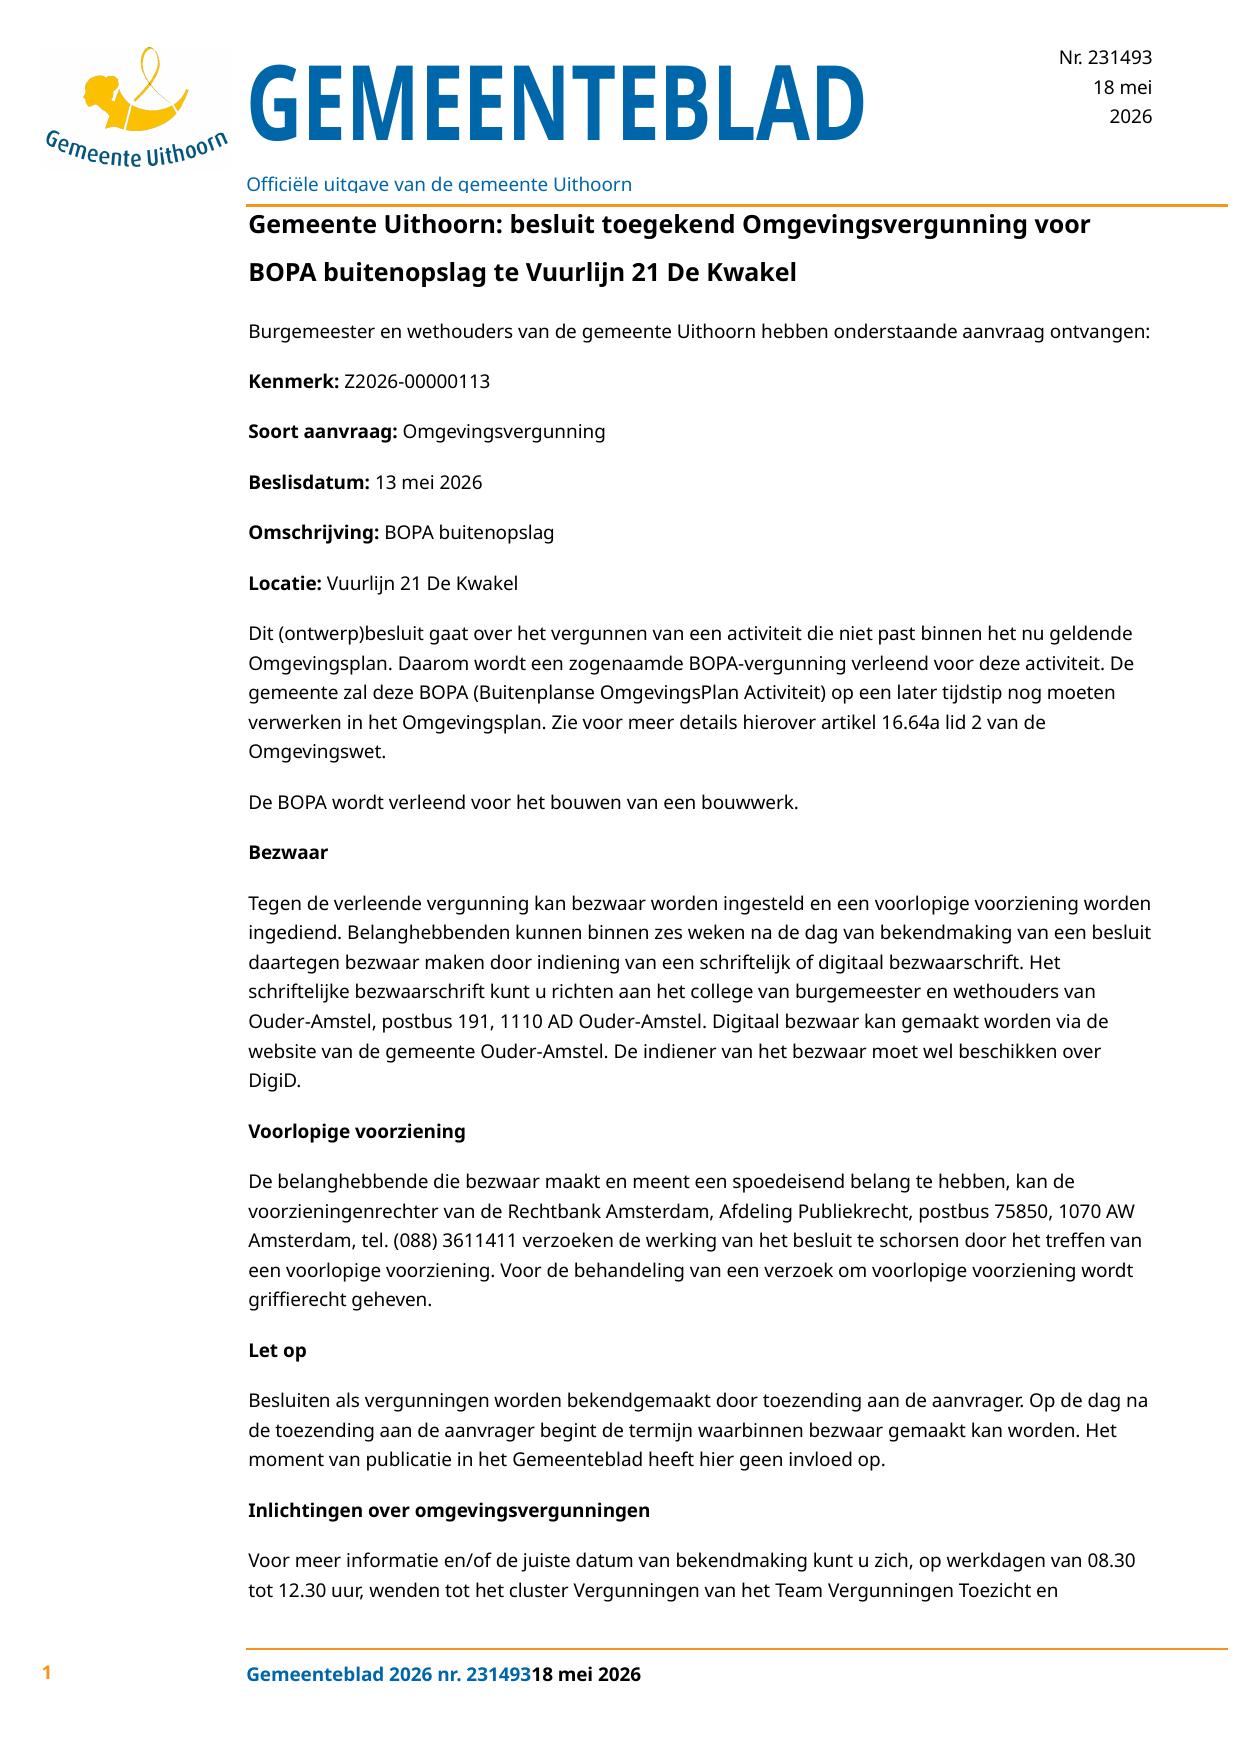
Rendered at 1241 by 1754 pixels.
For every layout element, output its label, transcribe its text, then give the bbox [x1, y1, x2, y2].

text Beslisdatum: 13 mei 2026 [248, 469, 1152, 495]
text Soort aanvraag: Omgevingsvergunning [248, 419, 1152, 444]
text Let op [248, 1337, 1152, 1363]
picture [41, 47, 231, 172]
text Kenmerk: Z2026-00000113 [248, 368, 1152, 394]
text Besluiten als vergunningen worden bekendgemaakt door toezending aan de aanvrager. Op de dag na de toezending aan de aanvrager begint de termijn waarbinnen bezwaar gemaakt kan worden. Het moment van publicatie in het Gemeenteblad heeft hier geen invloed op. [248, 1387, 1152, 1472]
text Inlichtingen over omgevingsvergunningen [248, 1497, 1152, 1523]
text Gemeente Uithoorn: besluit toegekend Omgevingsvergunning voor BOPA buitenopslag te Vuurlijn 21 De Kwakel [248, 207, 1152, 288]
text Tegen de verleende vergunning kan bezwaar worden ingesteld en een voorlopige voorziening worden ingediend. Belanghebbenden kunnen binnen zes weken na de dag van bekendmaking van een besluit daartegen bezwaar maken door indiening van een schriftelijk of digitaal bezwaarschrift. Het schriftelijke bezwaarschrift kunt u richten aan het college van burgemeester en wethouders van Ouder-Amstel, postbus 191, 1110 AD Ouder-Amstel. Digitaal bezwaar kan gemaakt worden via de website van de gemeente Ouder-Amstel. De indiener van het bezwaar moet wel beschikken over DigiD. [248, 890, 1152, 1093]
text Locatie: Vuurlijn 21 De Kwakel [248, 570, 1152, 596]
text Omschrijving: BOPA buitenopslag [248, 519, 1152, 545]
text Dit (ontwerp)besluit gaat over het vergunnen van een activiteit die niet past binnen het nu geldende Omgevingsplan. Daarom wordt een zogenaamde BOPA-vergunning verleend voor deze activiteit. De gemeente zal deze BOPA (Buitenplanse OmgevingsPlan Activiteit) op een later tijdstip nog moeten verwerken in het Omgevingsplan. Zie voor meer details hierover artikel 16.64a lid 2 van de Omgevingswet. [248, 620, 1152, 764]
text De BOPA wordt verleend voor het bouwen van een bouwwerk. [248, 789, 1152, 815]
text Burgemeester en wethouders van de gemeente Uithoorn hebben onderstaande aanvraag ontvangen: [248, 318, 1152, 344]
text Voorlopige voorziening [248, 1118, 1152, 1144]
text Bezwaar [248, 839, 1152, 865]
text Voor meer informatie en/of de juiste datum van bekendmaking kunt u zich, op werkdagen van 08.30 tot 12.30 uur, wenden tot het cluster Vergunningen van het Team Vergunningen Toezicht en [248, 1547, 1152, 1603]
text De belanghebbende die bezwaar maakt en meent een spoedeisend belang te hebben, kan de voorzieningenrechter van de Rechtbank Amsterdam, Afdeling Publiekrecht, postbus 75850, 1070 AW Amsterdam, tel. (088) 3611411 verzoeken de werking van het besluit te schorsen door het treffen van een voorlopige voorziening. Voor de behandeling van een verzoek om voorlopige voorziening wordt griffierecht geheven. [248, 1168, 1152, 1312]
